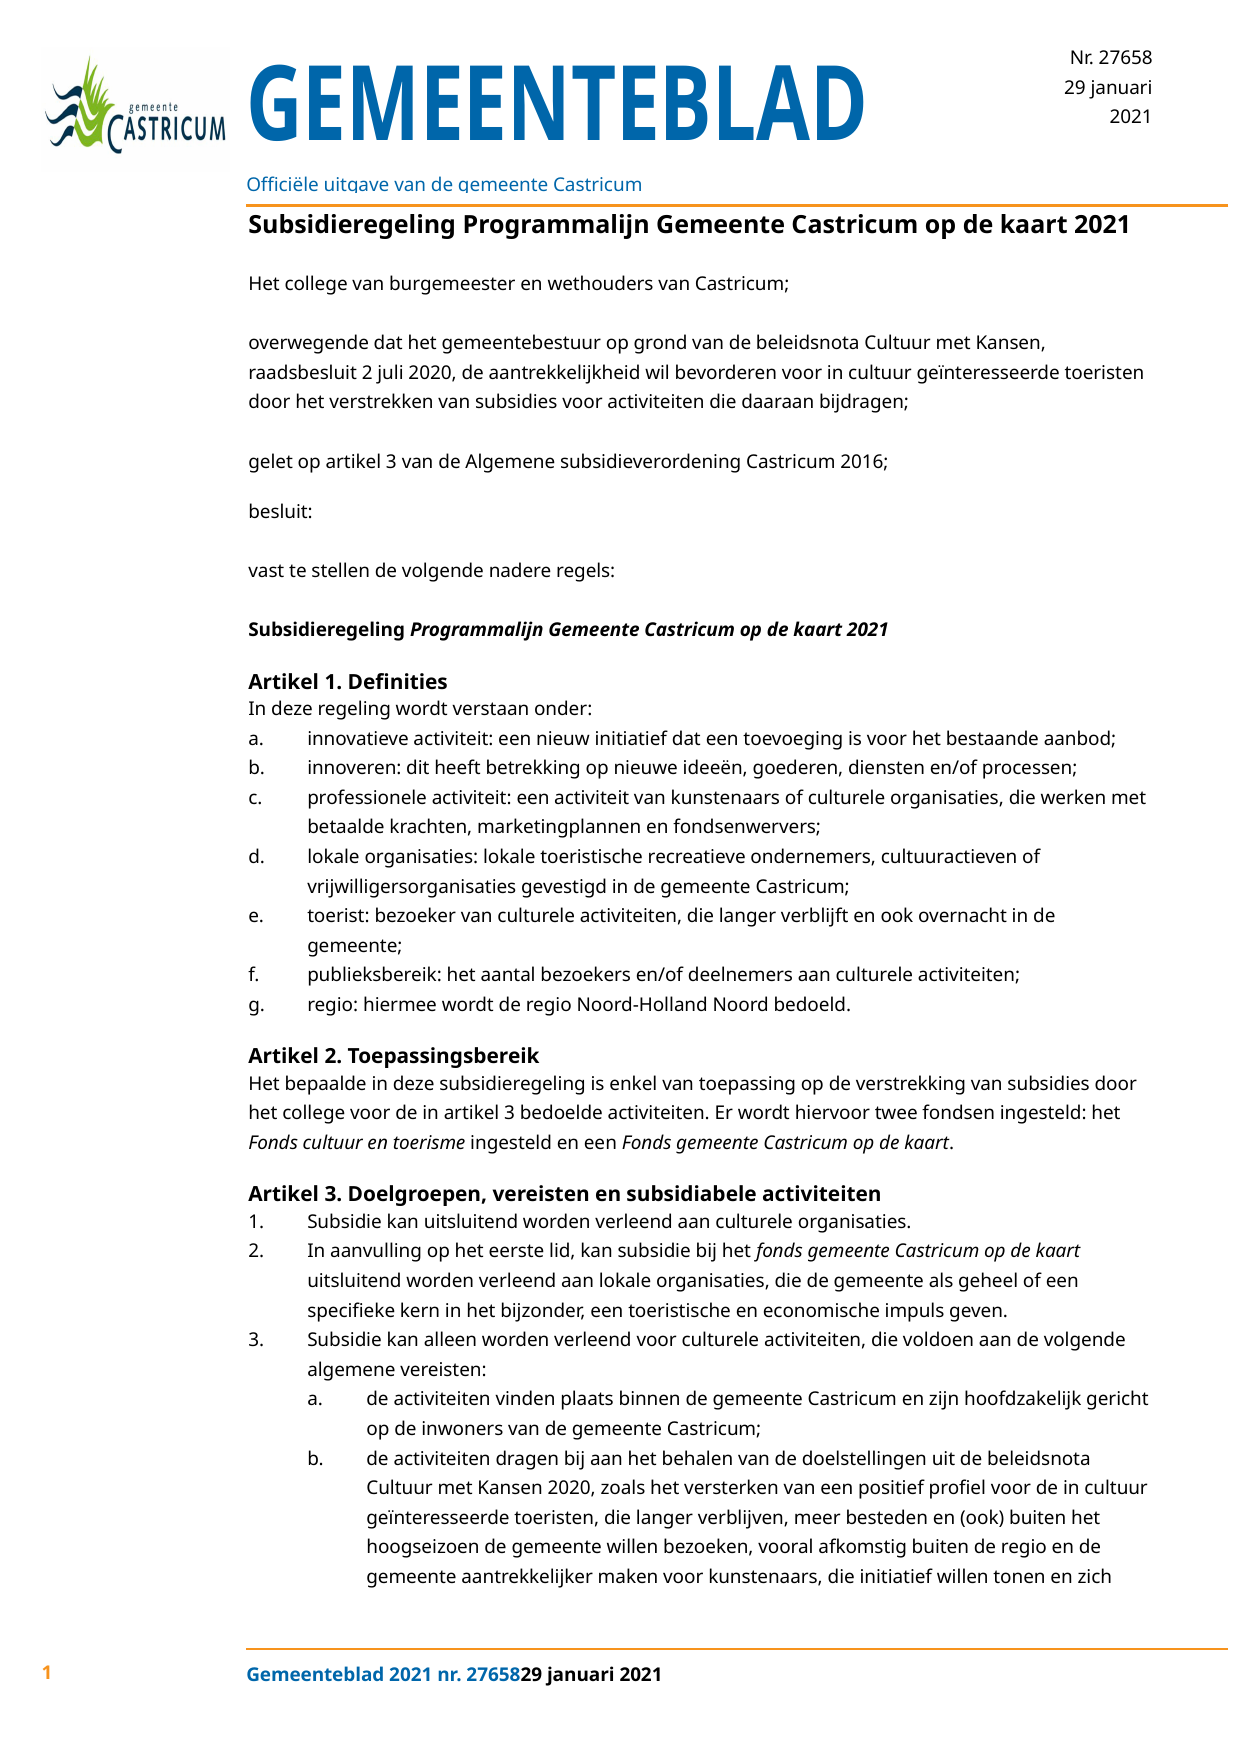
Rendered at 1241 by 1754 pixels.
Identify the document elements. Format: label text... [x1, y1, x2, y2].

picture [41, 47, 231, 172]
text besluit: [248, 498, 1152, 524]
list Subsidie kan alleen worden verleend voor culturele activiteiten, die voldoen aan de volgende algemene vereisten: [248, 1326, 1152, 1382]
list lokale organisaties: lokale toeristische recreatieve ondernemers, cultuuractieven of vrijwilligersorganisaties gevestigd in de gemeente Castricum; [248, 843, 1152, 898]
text Het bepaalde in deze subsidieregeling is enkel van toepassing op de verstrekking van subsidies door het college voor de in artikel 3 bedoelde activiteiten. Er wordt hiervoor twee fondsen ingesteld: het Fonds cultuur en toerisme ingesteld en een Fonds gemeente Castricum op de kaart. [248, 1070, 1152, 1155]
list professionele activiteit: een activiteit van kunstenaars of culturele organisaties, die werken met betaalde krachten, marketingplannen en fondsenwervers; [248, 784, 1152, 839]
list toerist: bezoeker van culturele activiteiten, die langer verblijft en ook overnacht in de gemeente; [248, 902, 1152, 958]
text Artikel 2. Toepassingsbereik [248, 1042, 1152, 1070]
text Subsidieregeling Programmalijn Gemeente Castricum op de kaart 2021 [248, 616, 1152, 642]
list In aanvulling op het eerste lid, kan subsidie bij het fonds gemeente Castricum op de kaart uitsluitend worden verleend aan lokale organisaties, die de gemeente als geheel of een specifieke kern in het bijzonder, een toeristische en economische impuls geven. [248, 1238, 1152, 1322]
text Artikel 3. Doelgroepen, vereisten en subsidiabele activiteiten [248, 1179, 1152, 1208]
list innovatieve activiteit: een nieuw initiatief dat een toevoeging is voor het bestaande aanbod; [248, 725, 1152, 751]
list Subsidie kan uitsluitend worden verleend aan culturele organisaties. [248, 1208, 1152, 1234]
text Subsidieregeling Programmalijn Gemeente Castricum op de kaart 2021 [248, 207, 1152, 241]
list regio: hiermee wordt de regio Noord-Holland Noord bedoeld. [248, 991, 1152, 1017]
text overwegende dat het gemeentebestuur op grond van de beleidsnota Cultuur met Kansen, raadsbesluit 2 juli 2020, de aantrekkelijkheid wil bevorderen voor in cultuur geïnteresseerde toeristen door het verstrekken van subsidies voor activiteiten die daaraan bijdragen; [248, 329, 1152, 414]
list de activiteiten vinden plaats binnen de gemeente Castricum en zijn hoofdzakelijk gericht op de inwoners van de gemeente Castricum; [307, 1386, 1152, 1441]
text Artikel 1. Definities [248, 667, 1152, 695]
text Het college van burgemeester en wethouders van Castricum; [248, 270, 1152, 296]
list innoveren: dit heeft betrekking op nieuwe ideeën, goederen, diensten en/of processen; [248, 754, 1152, 780]
text gelet op artikel 3 van de Algemene subsidieverordening Castricum 2016; [248, 448, 1152, 473]
list publieksbereik: het aantal bezoekers en/of deelnemers aan culturele activiteiten; [248, 962, 1152, 987]
list de activiteiten dragen bij aan het behalen van de doelstellingen uit de beleidsnota Cultuur met Kansen 2020, zoals het versterken van een positief profiel voor de in cultuur geïnteresseerde toeristen, die langer verblijven, meer besteden en (ook) buiten het hoogseizoen de gemeente willen bezoeken, vooral afkomstig buiten de regio en de gemeente aantrekkelijker maken voor kunstenaars, die initiatief willen tonen en zich [307, 1445, 1152, 1589]
text In deze regeling wordt verstaan onder: [248, 695, 1152, 721]
text vast te stellen de volgende nadere regels: [248, 557, 1152, 583]
